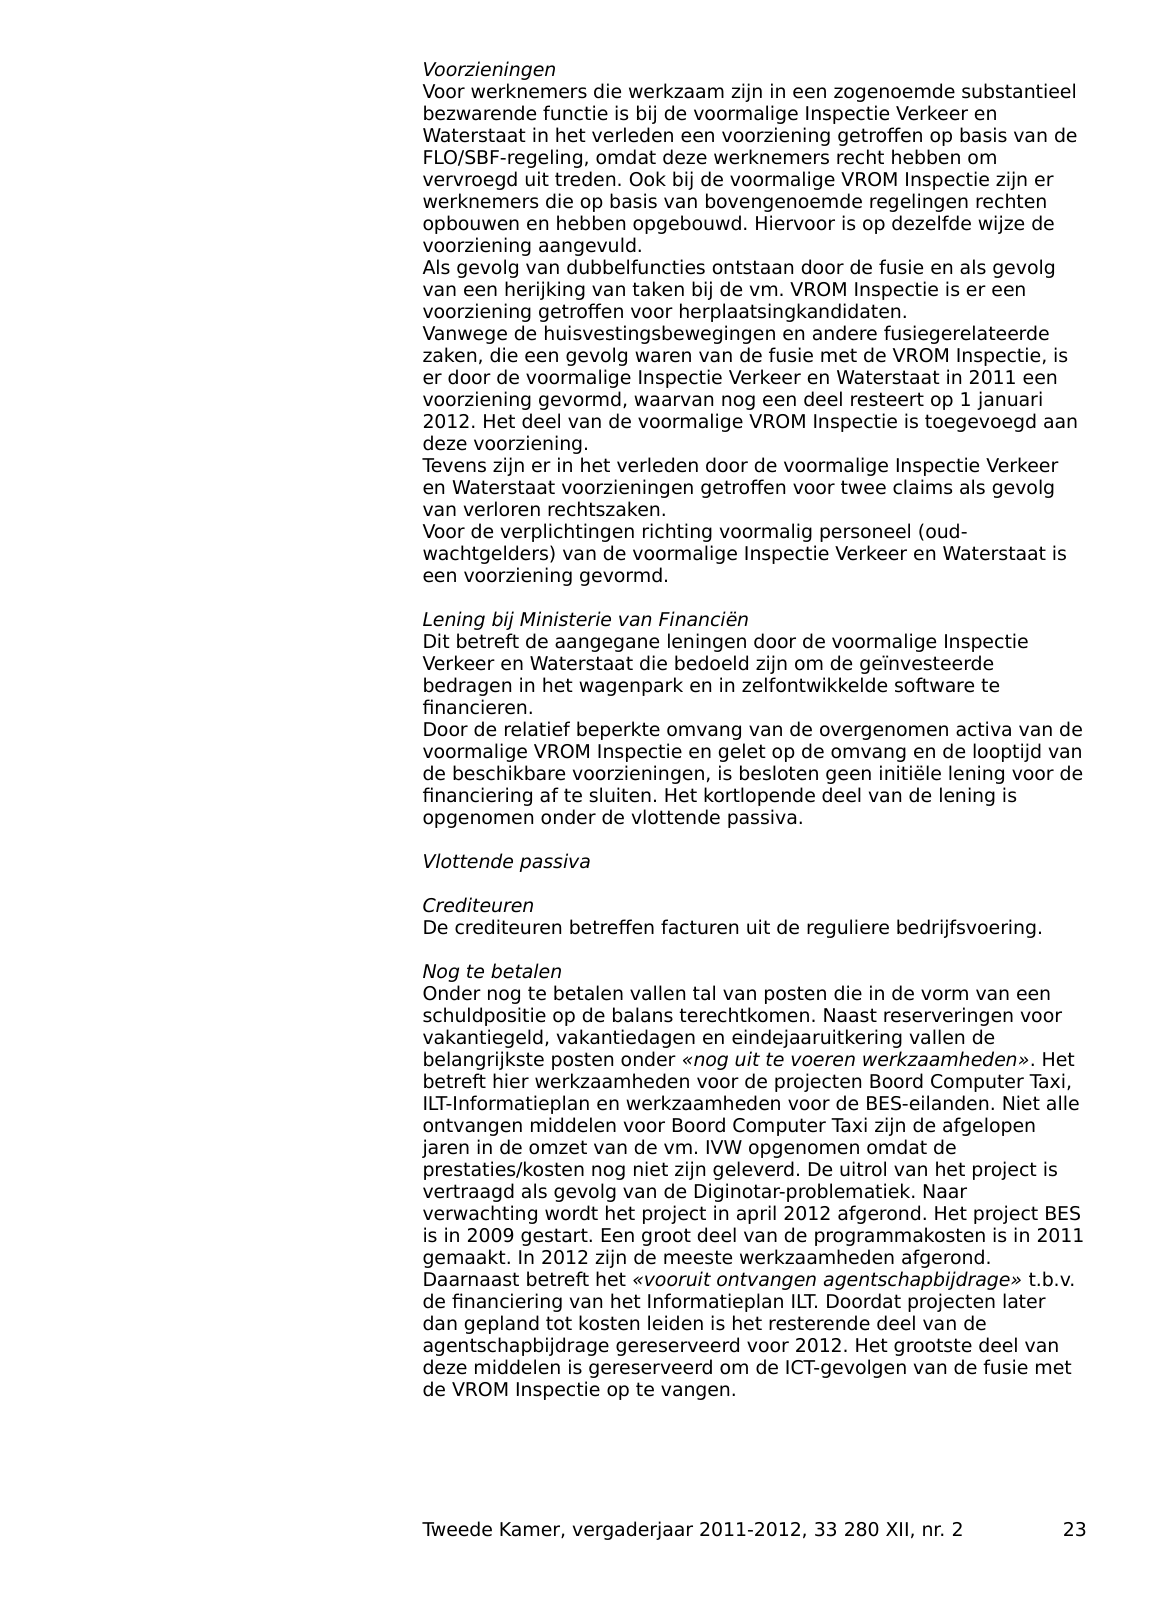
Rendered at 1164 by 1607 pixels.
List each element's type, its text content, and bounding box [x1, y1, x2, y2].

text Crediteuren [422, 895, 1087, 917]
text Vanwege de huisvestingsbewegingen en andere fusiegerelateerde zaken, die een gevolg waren van de fusie met de VROM Inspectie, is er door de voormalige Inspectie Verkeer en Waterstaat in 2011 een voorziening gevormd, waarvan nog een deel resteert op 1 januari 2012. Het deel van de voormalige VROM Inspectie is toegevoegd aan deze voorziening. [422, 323, 1087, 455]
text Nog te betalen [422, 961, 1087, 983]
text Door de relatief beperkte omvang van de overgenomen activa van de voormalige VROM Inspectie en gelet op de omvang en de looptijd van de beschikbare voorzieningen, is besloten geen initiële lening voor de financiering af te sluiten. Het kortlopende deel van de lening is opgenomen onder de vlottende passiva. [422, 719, 1087, 828]
text Voorzieningen [422, 59, 1087, 81]
text Als gevolg van dubbelfuncties ontstaan door de fusie en als gevolg van een herijking van taken bij de vm. VROM Inspectie is er een voorziening getroffen voor herplaatsingkandidaten. [422, 257, 1087, 323]
text Daarnaast betreft het «vooruit ontvangen agentschapbijdrage» t.b.v. de financiering van het Informatieplan ILT. Doordat projecten later dan gepland tot kosten leiden is het resterende deel van de agentschapbijdrage gereserveerd voor 2012. Het grootste deel van deze middelen is gereserveerd om de ICT-gevolgen van de fusie met de VROM Inspectie op te vangen. [422, 1269, 1087, 1401]
text Voor de verplichtingen richting voormalig personeel (oud-wachtgelders) van de voormalige Inspectie Verkeer en Waterstaat is een voorziening gevormd. [422, 521, 1087, 587]
subtitle Vlottende passiva [422, 851, 1087, 873]
text Tevens zijn er in het verleden door de voormalige Inspectie Verkeer en Waterstaat voorzieningen getroffen voor twee claims als gevolg van verloren rechtszaken. [422, 455, 1087, 521]
text Voor werknemers die werkzaam zijn in een zogenoemde substantieel bezwarende functie is bij de voormalige Inspectie Verkeer en Waterstaat in het verleden een voorziening getroffen op basis van de FLO/SBF-regeling, omdat deze werknemers recht hebben om vervroegd uit treden. Ook bij de voormalige VROM Inspectie zijn er werknemers die op basis van bovengenoemde regelingen rechten opbouwen en hebben opgebouwd. Hiervoor is op dezelfde wijze de voorziening aangevuld. [422, 81, 1087, 257]
text Dit betreft de aangegane leningen door de voormalige Inspectie Verkeer en Waterstaat die bedoeld zijn om de geïnvesteerde bedragen in het wagenpark en in zelfontwikkelde software te financieren. [422, 631, 1087, 719]
text De crediteuren betreffen facturen uit de reguliere bedrijfsvoering. [422, 917, 1087, 939]
text Onder nog te betalen vallen tal van posten die in de vorm van een schuldpositie op de balans terechtkomen. Naast reserveringen voor vakantiegeld, vakantiedagen en eindejaaruitkering vallen de belangrijkste posten onder «nog uit te voeren werkzaamheden». Het betreft hier werkzaamheden voor de projecten Boord Computer Taxi, ILT-Informatieplan en werkzaamheden voor de BES-eilanden. Niet alle ontvangen middelen voor Boord Computer Taxi zijn de afgelopen jaren in de omzet van de vm. IVW opgenomen omdat de prestaties/kosten nog niet zijn geleverd. De uitrol van het project is vertraagd als gevolg van de Diginotar-problematiek. Naar verwachting wordt het project in april 2012 afgerond. Het project BES is in 2009 gestart. Een groot deel van de programmakosten is in 2011 gemaakt. In 2012 zijn de meeste werkzaamheden afgerond. [422, 983, 1087, 1269]
text Lening bij Ministerie van Financiën [422, 609, 1087, 631]
